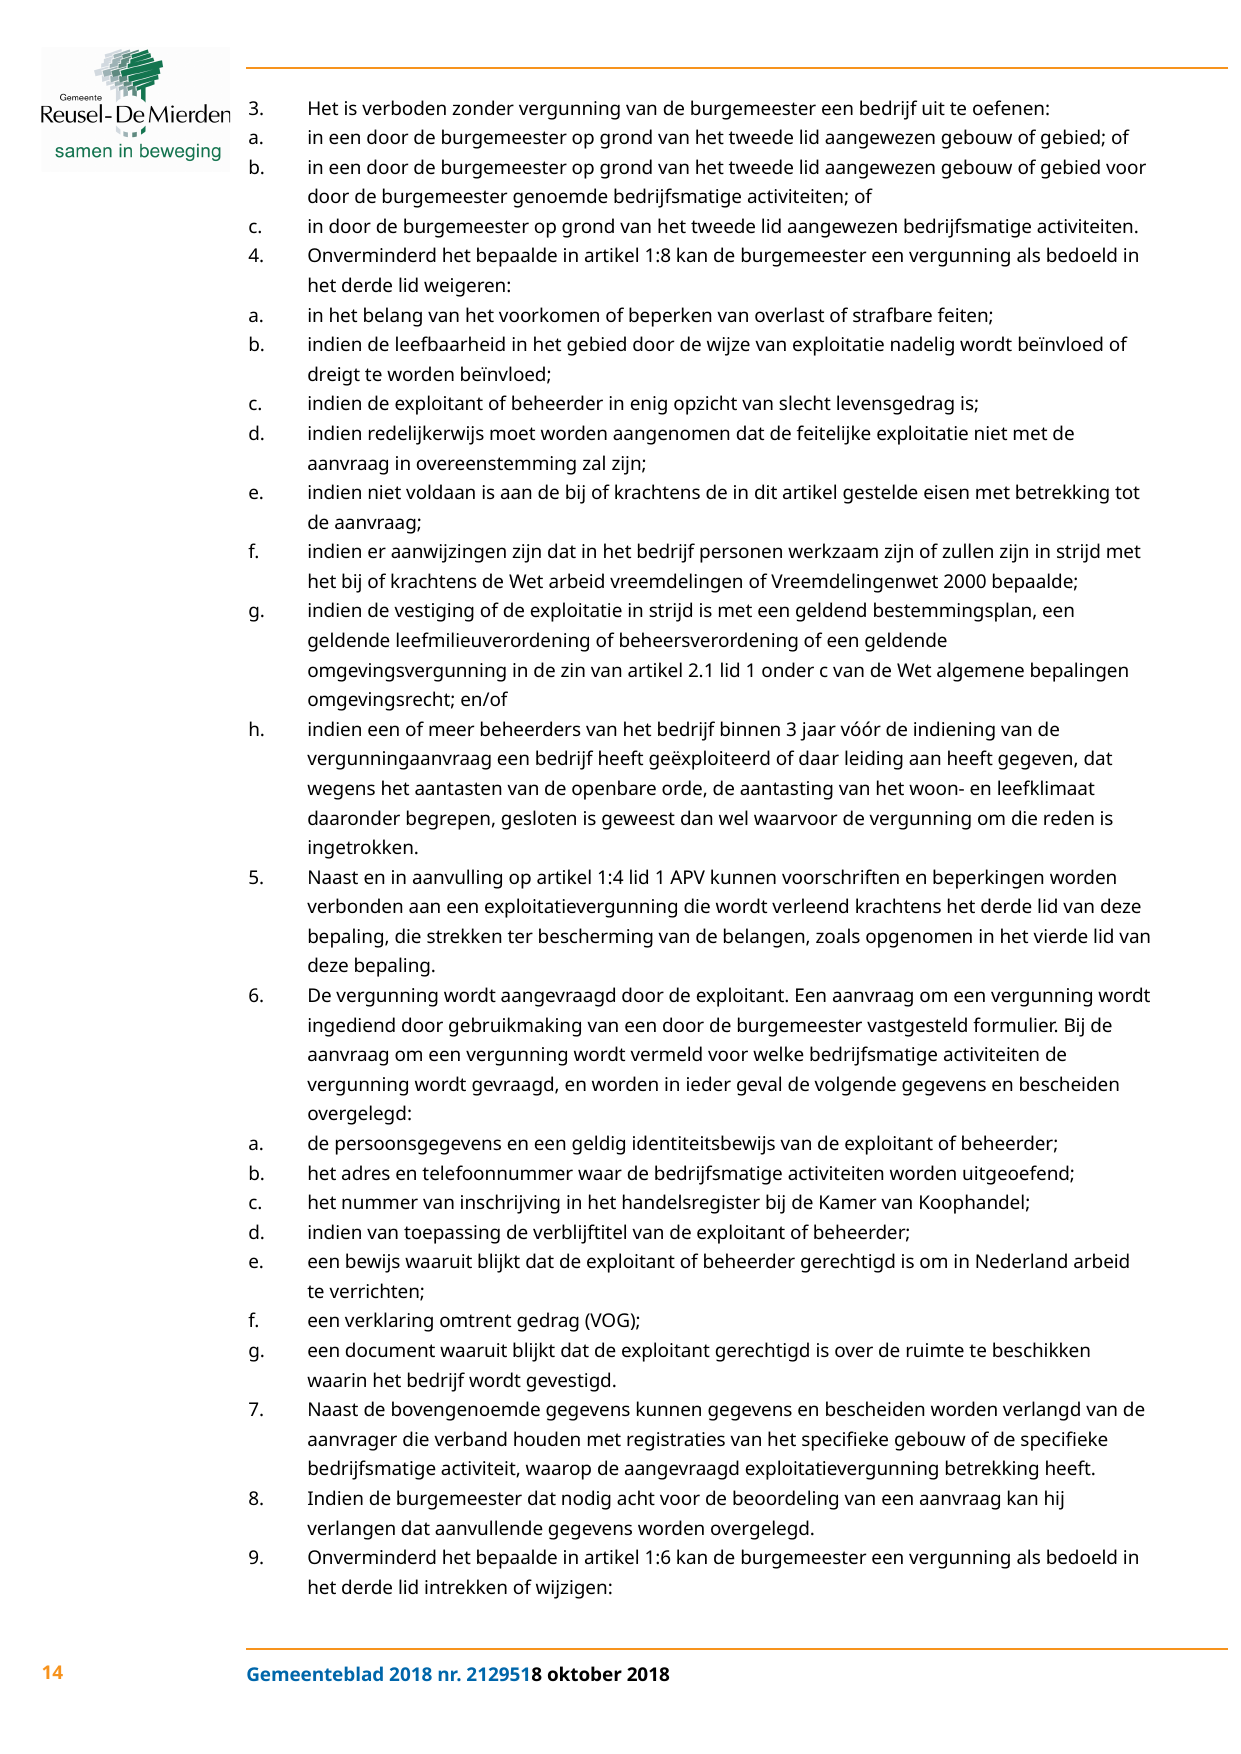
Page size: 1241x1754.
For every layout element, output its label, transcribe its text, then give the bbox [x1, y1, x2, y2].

list indien van toepassing de verblijftitel van de exploitant of beheerder; [248, 1219, 1152, 1245]
list een verklaring omtrent gedrag (VOG); [248, 1308, 1152, 1333]
list Indien de burgemeester dat nodig acht voor de beoordeling van een aanvraag kan hij verlangen dat aanvullende gegevens worden overgelegd. [248, 1485, 1152, 1541]
list een document waaruit blijkt dat de exploitant gerechtigd is over de ruimte te beschikken waarin het bedrijf wordt gevestigd. [248, 1337, 1152, 1393]
picture [41, 47, 231, 172]
list in een door de burgemeester op grond van het tweede lid aangewezen gebouw of gebied; of [248, 124, 1152, 150]
list het adres en telefoonnummer waar de bedrijfsmatige activiteiten worden uitgeoefend; [248, 1160, 1152, 1186]
list indien niet voldaan is aan de bij of krachtens de in dit artikel gestelde eisen met betrekking tot de aanvraag; [248, 479, 1152, 535]
list indien er aanwijzingen zijn dat in het bedrijf personen werkzaam zijn of zullen zijn in strijd met het bij of krachtens de Wet arbeid vreemdelingen of Vreemdelingenwet 2000 bepaalde; [248, 538, 1152, 594]
list Het is verboden zonder vergunning van de burgemeester een bedrijf uit te oefenen: [248, 95, 1152, 121]
list in een door de burgemeester op grond van het tweede lid aangewezen gebouw of gebied voor door de burgemeester genoemde bedrijfsmatige activiteiten; of [248, 154, 1152, 209]
list indien de exploitant of beheerder in enig opzicht van slecht levensgedrag is; [248, 391, 1152, 416]
list indien redelijkerwijs moet worden aangenomen dat de feitelijke exploitatie niet met de aanvraag in overeenstemming zal zijn; [248, 420, 1152, 476]
list het nummer van inschrijving in het handelsregister bij de Kamer van Koophandel; [248, 1189, 1152, 1215]
list De vergunning wordt aangevraagd door de exploitant. Een aanvraag om een vergunning wordt ingediend door gebruikmaking van een door de burgemeester vastgesteld formulier. Bij de aanvraag om een vergunning wordt vermeld voor welke bedrijfsmatige activiteiten de vergunning wordt gevraagd, en worden in ieder geval de volgende gegevens en bescheiden overgelegd: [248, 982, 1152, 1126]
list de persoonsgegevens en een geldig identiteitsbewijs van de exploitant of beheerder; [248, 1130, 1152, 1156]
list in door de burgemeester op grond van het tweede lid aangewezen bedrijfsmatige activiteiten. [248, 213, 1152, 239]
list een bewijs waaruit blijkt dat de exploitant of beheerder gerechtigd is om in Nederland arbeid te verrichten; [248, 1248, 1152, 1304]
list in het belang van het voorkomen of beperken van overlast of strafbare feiten; [248, 302, 1152, 328]
list Naast de bovengenoemde gegevens kunnen gegevens en bescheiden worden verlangd van de aanvrager die verband houden met registraties van het specifieke gebouw of de specifieke bedrijfsmatige activiteit, waarop de aangevraagd exploitatievergunning betrekking heeft. [248, 1396, 1152, 1481]
list Onverminderd het bepaalde in artikel 1:6 kan de burgemeester een vergunning als bedoeld in het derde lid intrekken of wijzigen: [248, 1544, 1152, 1600]
list indien een of meer beheerders van het bedrijf binnen 3 jaar vóór de indiening van de vergunningaanvraag een bedrijf heeft geëxploiteerd of daar leiding aan heeft gegeven, dat wegens het aantasten van de openbare orde, de aantasting van het woon- en leefklimaat daaronder begrepen, gesloten is geweest dan wel waarvoor de vergunning om die reden is ingetrokken. [248, 716, 1152, 860]
list indien de vestiging of de exploitatie in strijd is met een geldend bestemmingsplan, een geldende leefmilieuverordening of beheersverordening of een geldende omgevingsvergunning in de zin van artikel 2.1 lid 1 onder c van de Wet algemene bepalingen omgevingsrecht; en/of [248, 598, 1152, 712]
list indien de leefbaarheid in het gebied door de wijze van exploitatie nadelig wordt beïnvloed of dreigt te worden beïnvloed; [248, 331, 1152, 387]
list Onverminderd het bepaalde in artikel 1:8 kan de burgemeester een vergunning als bedoeld in het derde lid weigeren: [248, 243, 1152, 298]
list Naast en in aanvulling op artikel 1:4 lid 1 APV kunnen voorschriften en beperkingen worden verbonden aan een exploitatievergunning die wordt verleend krachtens het derde lid van deze bepaling, die strekken ter bescherming van de belangen, zoals opgenomen in het vierde lid van deze bepaling. [248, 864, 1152, 978]
